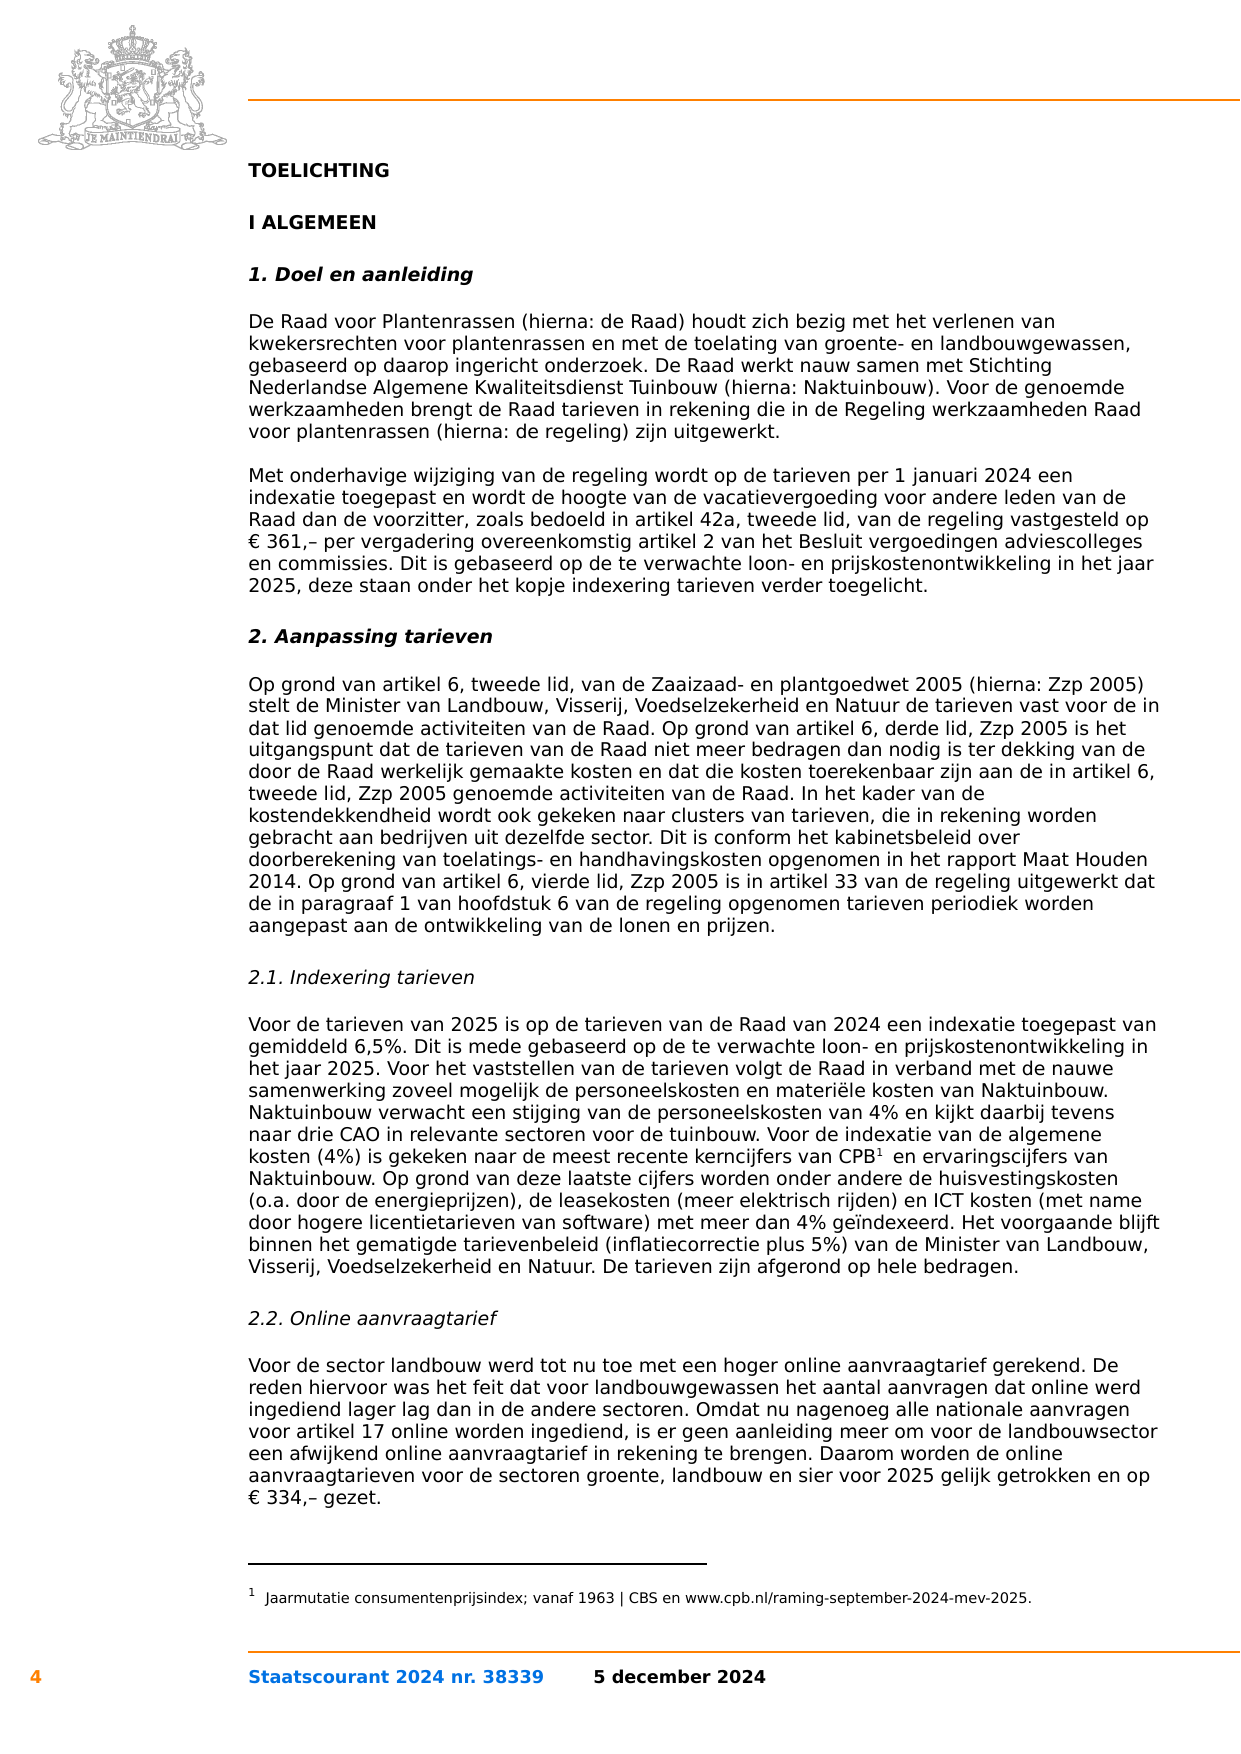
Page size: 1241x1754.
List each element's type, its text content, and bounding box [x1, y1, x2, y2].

subtitle 2. Aanpassing tarieven [248, 626, 1163, 648]
subtitle I ALGEMEEN [248, 212, 1163, 234]
picture [38, 25, 227, 150]
text Met onderhavige wijziging van de regeling wordt op de tarieven per 1 januari 2024 een indexatie toegepast en wordt de hoogte van de vacatievergoeding voor andere leden van de Raad dan de voorzitter, zoals bedoeld in artikel 42a, tweede lid, van de regeling vastgesteld op € 361,– per vergadering overeenkomstig artikel 2 van het Besluit vergoedingen adviescolleges en commissies. Dit is gebaseerd op de te verwachte loon- en prijskostenontwikkeling in het jaar 2025, deze staan onder het kopje indexering tarieven verder toegelicht. [248, 464, 1163, 596]
subtitle TOELICHTING [248, 160, 1163, 182]
text Voor de sector landbouw werd tot nu toe met een hoger online aanvraagtarief gerekend. De reden hiervoor was het feit dat voor landbouwgewassen het aantal aanvragen dat online werd ingediend lager lag dan in de andere sectoren. Omdat nu nagenoeg alle nationale aanvragen voor artikel 17 online worden ingediend, is er geen aanleiding meer om voor de landbouwsector een afwijkend online aanvraagtarief in rekening te brengen. Daarom worden de online aanvraagtarieven voor de sectoren groente, landbouw en sier voor 2025 gelijk getrokken en op € 334,– gezet. [248, 1355, 1163, 1509]
text Voor de tarieven van 2025 is op de tarieven van de Raad van 2024 een indexatie toegepast van gemiddeld 6,5%. Dit is mede gebaseerd op de te verwachte loon- en prijskostenontwikkeling in het jaar 2025. Voor het vaststellen van de tarieven volgt de Raad in verband met de nauwe samenwerking zoveel mogelijk de personeelskosten en materiële kosten van Naktuinbouw. Naktuinbouw verwacht een stijging van de personeelskosten van 4% en kijkt daarbij tevens naar drie CAO in relevante sectoren voor de tuinbouw. Voor de indexatie van de algemene kosten (4%) is gekeken naar de meest recente kerncijfers van CPB en ervaringscijfers van Naktuinbouw. Op grond van deze laatste cijfers worden onder andere de huisvestingskosten (o.a. door de energieprijzen), de leasekosten (meer elektrisch rijden) en ICT kosten (met name door hogere licentietarieven van software) met meer dan 4% geïndexeerd. Het voorgaande blijft binnen het gematigde tarievenbeleid (inflatiecorrectie plus 5%) van de Minister van Landbouw, Visserij, Voedselzekerheid en Natuur. De tarieven zijn afgerond op hele bedragen. [248, 1014, 1163, 1278]
subtitle 2.1. Indexering tarieven [248, 967, 1163, 989]
text Op grond van artikel 6, tweede lid, van de Zaaizaad- en plantgoedwet 2005 (hierna: Zzp 2005) stelt de Minister van Landbouw, Visserij, Voedselzekerheid en Natuur de tarieven vast voor de in dat lid genoemde activiteiten van de Raad. Op grond van artikel 6, derde lid, Zzp 2005 is het uitgangspunt dat de tarieven van de Raad niet meer bedragen dan nodig is ter dekking van de door de Raad werkelijk gemaakte kosten en dat die kosten toerekenbaar zijn aan de in artikel 6, tweede lid, Zzp 2005 genoemde activiteiten van de Raad. In het kader van de kostendekkendheid wordt ook gekeken naar clusters van tarieven, die in rekening worden gebracht aan bedrijven uit dezelfde sector. Dit is conform het kabinetsbeleid over doorberekening van toelatings- en handhavingskosten opgenomen in het rapport Maat Houden 2014. Op grond van artikel 6, vierde lid, Zzp 2005 is in artikel 33 van de regeling uitgewerkt dat de in paragraaf 1 van hoofdstuk 6 van de regeling opgenomen tarieven periodiek worden aangepast aan de ontwikkeling van de lonen en prijzen. [248, 673, 1163, 937]
subtitle 1. Doel en aanleiding [248, 264, 1163, 286]
subtitle 2.2. Online aanvraagtarief [248, 1308, 1163, 1330]
text Jaarmutatie consumentenprijsindex; vanaf 1963 | CBS en www.cpb.nl/raming-september-2024-mev-2025. [248, 1586, 1163, 1608]
text De Raad voor Plantenrassen (hierna: de Raad) houdt zich bezig met het verlenen van kwekersrechten voor plantenrassen en met de toelating van groente- en landbouwgewassen, gebaseerd op daarop ingericht onderzoek. De Raad werkt nauw samen met Stichting Nederlandse Algemene Kwaliteitsdienst Tuinbouw (hierna: Naktuinbouw). Voor de genoemde werkzaamheden brengt de Raad tarieven in rekening die in de Regeling werkzaamheden Raad voor plantenrassen (hierna: de regeling) zijn uitgewerkt. [248, 311, 1163, 443]
